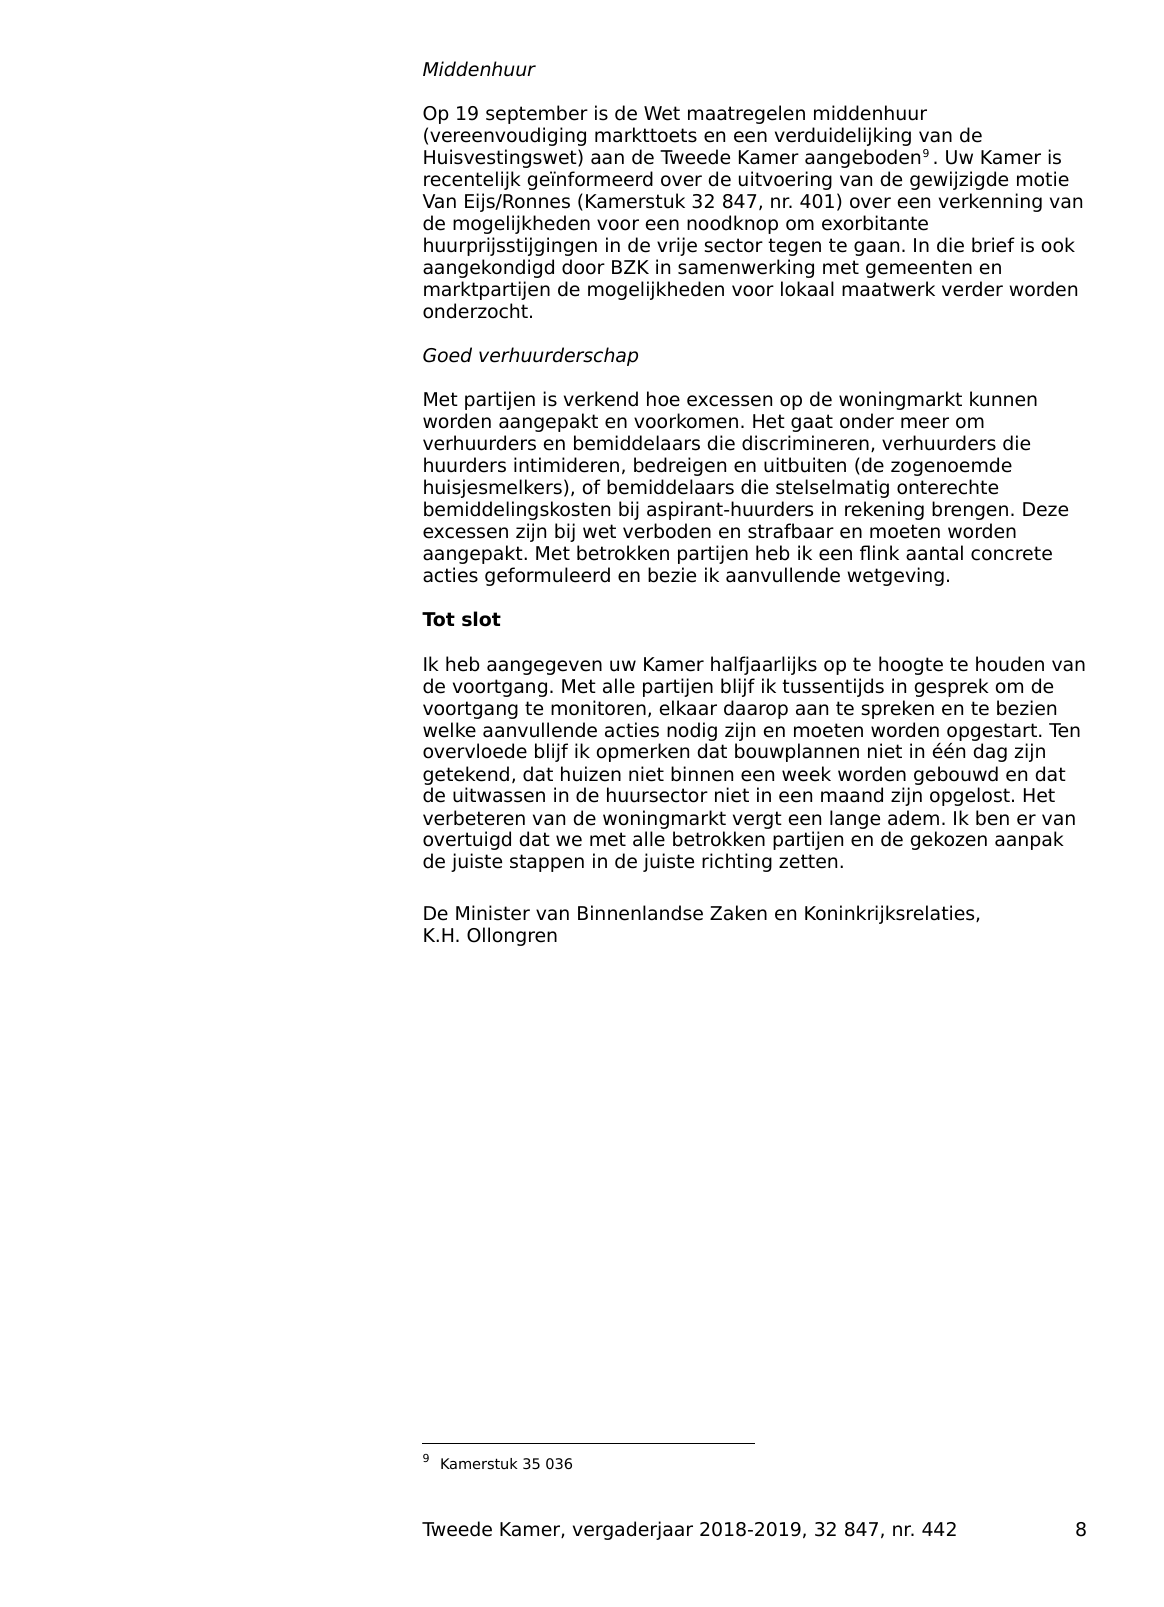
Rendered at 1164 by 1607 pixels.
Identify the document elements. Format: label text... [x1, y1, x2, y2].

subtitle Goed verhuurderschap [422, 345, 1087, 367]
text Kamerstuk 35 036 [422, 1452, 1087, 1474]
subtitle Middenhuur [422, 59, 1087, 81]
text Ik heb aangegeven uw Kamer halfjaarlijks op te hoogte te houden van de voortgang. Met alle partijen blijf ik tussentijds in gesprek om de voortgang te monitoren, elkaar daarop aan te spreken en te bezien welke aanvullende acties nodig zijn en moeten worden opgestart. Ten overvloede blijf ik opmerken dat bouwplannen niet in één dag zijn getekend, dat huizen niet binnen een week worden gebouwd en dat de uitwassen in de huursector niet in een maand zijn opgelost. Het verbeteren van de woningmarkt vergt een lange adem. Ik ben er van overtuigd dat we met alle betrokken partijen en de gekozen aanpak de juiste stappen in de juiste richting zetten. [422, 653, 1087, 873]
subtitle Tot slot [422, 609, 1087, 631]
text Op 19 september is de Wet maatregelen middenhuur (vereenvoudiging markttoets en een verduidelijking van de Huisvestingswet) aan de Tweede Kamer aangeboden. Uw Kamer is recentelijk geïnformeerd over de uitvoering van de gewijzigde motie Van Eijs/Ronnes (Kamerstuk 32 847, nr. 401) over een verkenning van de mogelijkheden voor een noodknop om exorbitante huurprijsstijgingen in de vrije sector tegen te gaan. In die brief is ook aangekondigd door BZK in samenwerking met gemeenten en marktpartijen de mogelijkheden voor lokaal maatwerk verder worden onderzocht. [422, 103, 1087, 323]
text Met partijen is verkend hoe excessen op de woningmarkt kunnen worden aangepakt en voorkomen. Het gaat onder meer om verhuurders en bemiddelaars die discrimineren, verhuurders die huurders intimideren, bedreigen en uitbuiten (de zogenoemde huisjesmelkers), of bemiddelaars die stelselmatig onterechte bemiddelingskosten bij aspirant-huurders in rekening brengen. Deze excessen zijn bij wet verboden en strafbaar en moeten worden aangepakt. Met betrokken partijen heb ik een flink aantal concrete acties geformuleerd en bezie ik aanvullende wetgeving. [422, 389, 1087, 587]
text De Minister van Binnenlandse Zaken en Koninkrijksrelaties, K.H. Ollongren [422, 903, 1087, 947]
